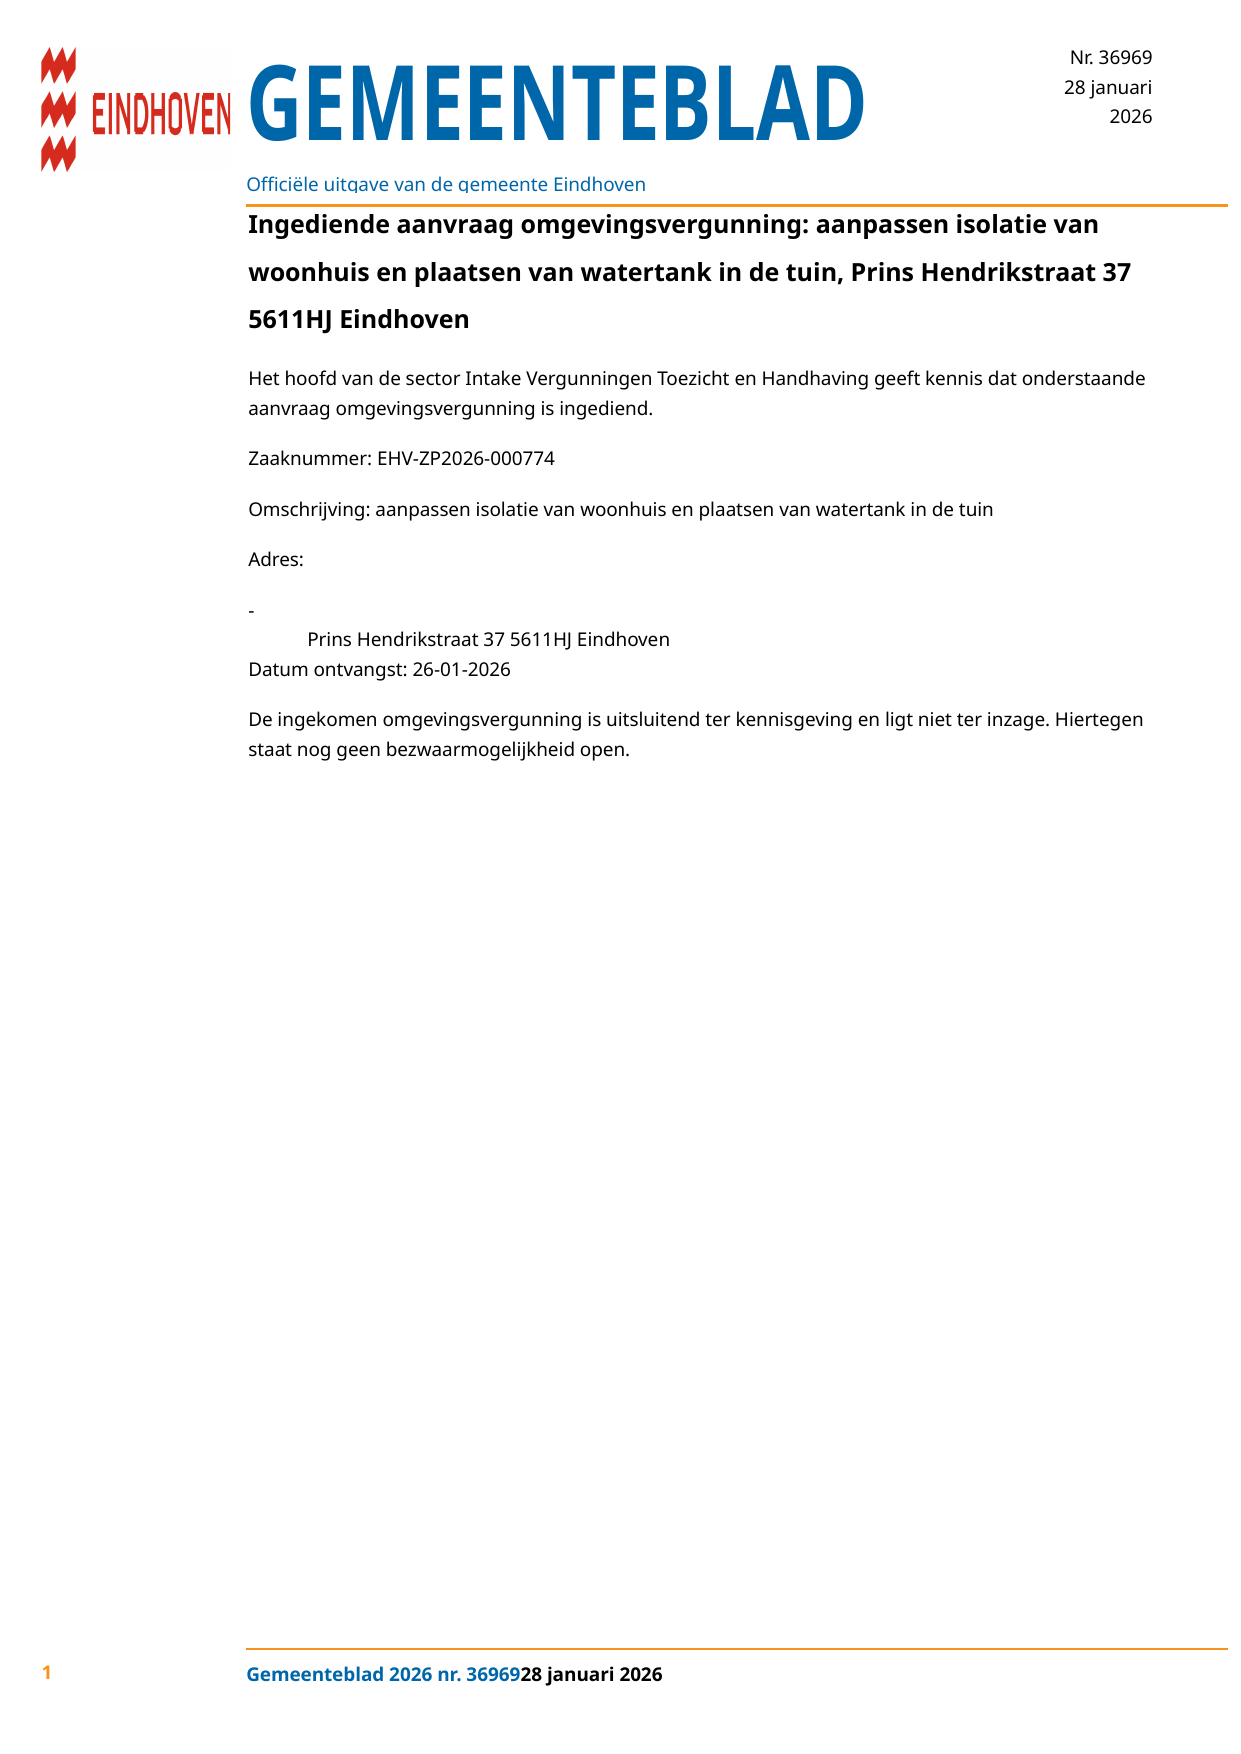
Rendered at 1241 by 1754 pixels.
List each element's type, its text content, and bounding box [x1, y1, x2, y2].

text Zaaknummer: EHV-ZP2026-000774 [248, 446, 1152, 471]
text Adres: [248, 546, 1152, 572]
text Het hoofd van de sector Intake Vergunningen Toezicht en Handhaving geeft kennis dat onderstaande aanvraag omgevingsvergunning is ingediend. [248, 366, 1152, 421]
list Prins Hendrikstraat 37 5611HJ Eindhoven [248, 626, 1152, 652]
picture [41, 47, 231, 172]
text Ingediende aanvraag omgevingsvergunning: aanpassen isolatie van woonhuis en plaatsen van watertank in de tuin, Prins Hendrikstraat 37 5611HJ Eindhoven [248, 207, 1152, 336]
text Datum ontvangst: 26-01-2026 [248, 656, 1152, 682]
text De ingekomen omgevingsvergunning is uitsluitend ter kennisgeving en ligt niet ter inzage. Hiertegen staat nog geen bezwaarmogelijkheid open. [248, 706, 1152, 762]
text Omschrijving: aanpassen isolatie van woonhuis en plaatsen van watertank in de tuin [248, 496, 1152, 522]
